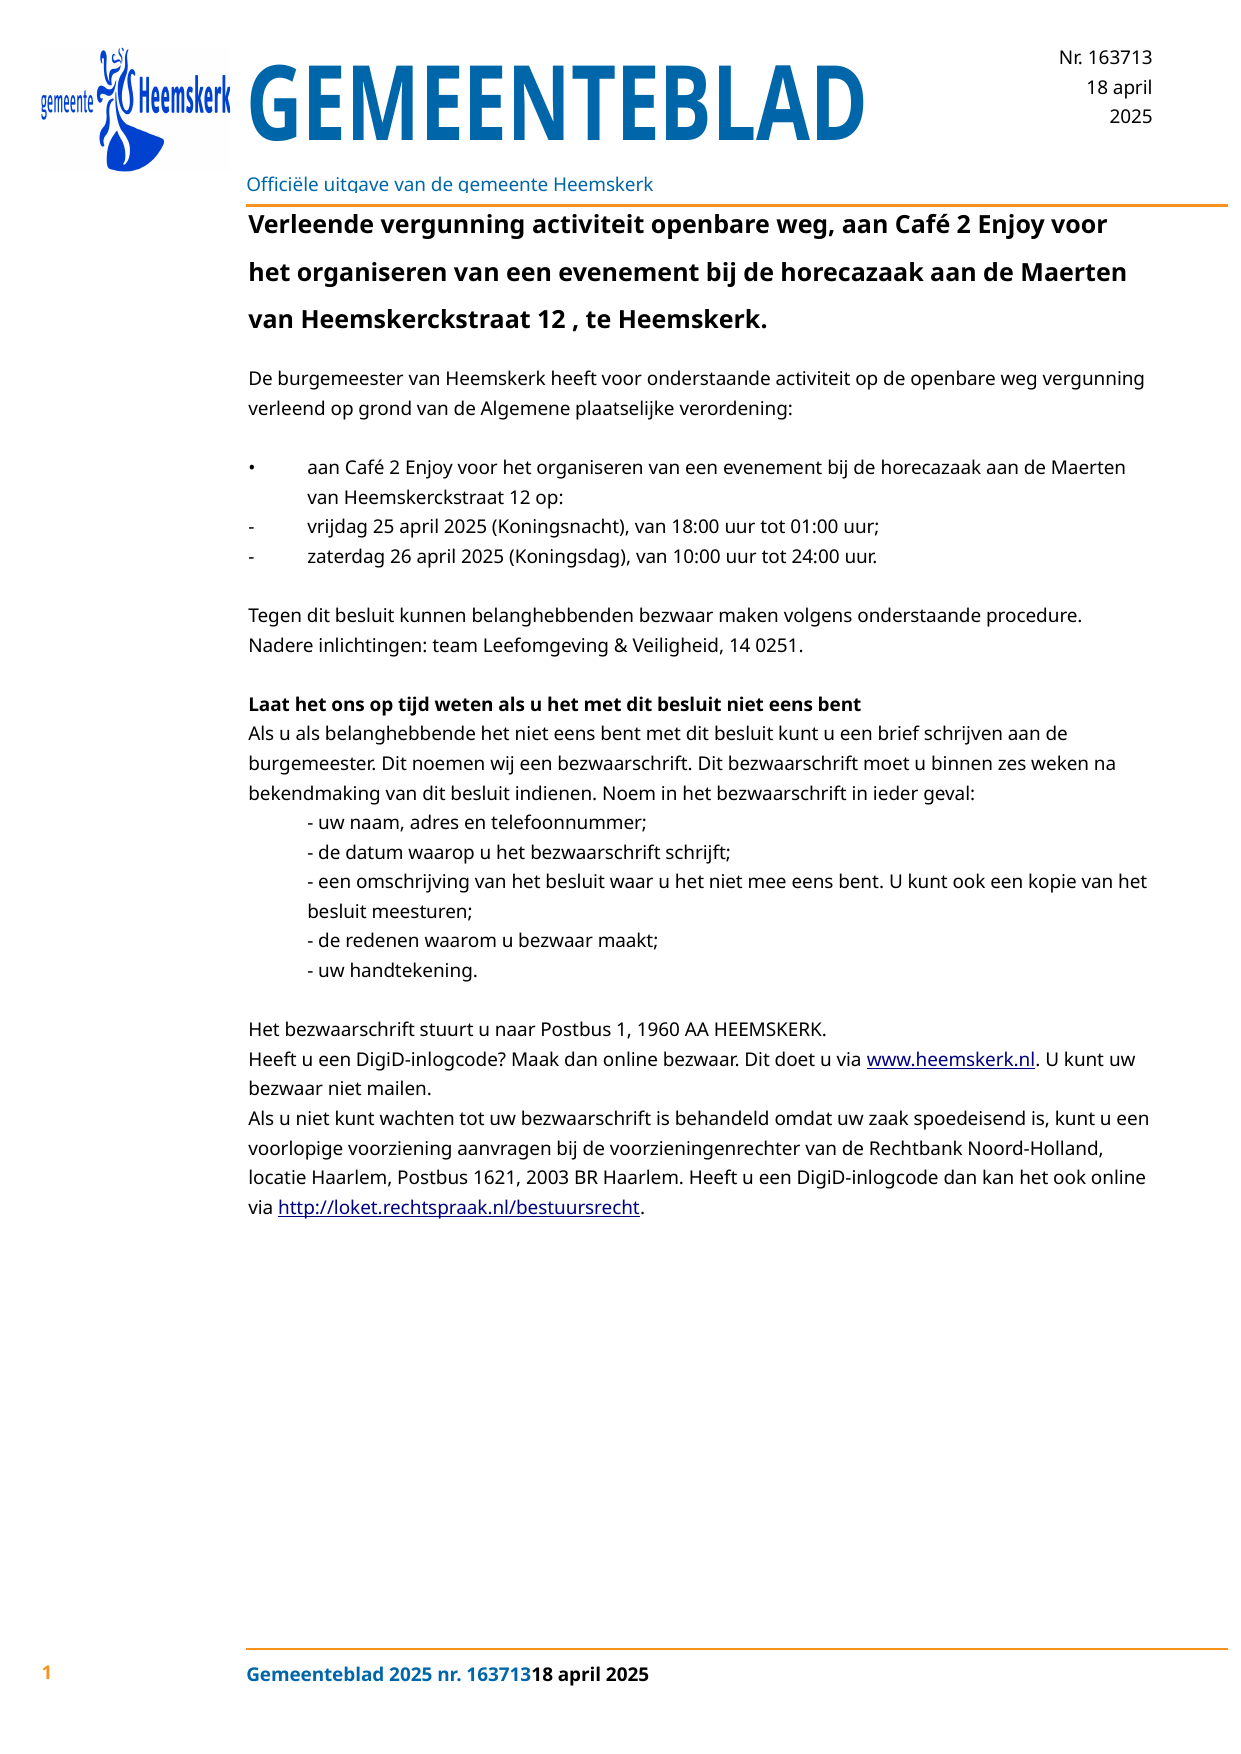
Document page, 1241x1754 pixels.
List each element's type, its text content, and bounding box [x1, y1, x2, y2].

list - de datum waarop u het bezwaarschrift schrijft; [248, 839, 1152, 864]
list zaterdag 26 april 2025 (Koningsdag), van 10:00 uur tot 24:00 uur. [248, 543, 1152, 569]
text Verleende vergunning activiteit openbare weg, aan Café 2 Enjoy voor het organiseren van een evenement bij de horecazaak aan de Maerten van Heemskerckstraat 12 , te Heemskerk. [248, 207, 1152, 336]
text Heeft u een DigiD-inlogcode? Maak dan online bezwaar. Dit doet u via www.heemskerk.nl. U kunt uw bezwaar niet mailen. [248, 1046, 1152, 1101]
list - uw handtekening. [248, 957, 1152, 983]
text Het bezwaarschrift stuurt u naar Postbus 1, 1960 AA HEEMSKERK. [248, 1016, 1152, 1042]
text Als u als belanghebbende het niet eens bent met dit besluit kunt u een brief schrijven aan de burgemeester. Dit noemen wij een bezwaarschrift. Dit bezwaarschrift moet u binnen zes weken na bekendmaking van dit besluit indienen. Noem in het bezwaarschrift in ieder geval: [248, 721, 1152, 805]
text Tegen dit besluit kunnen belanghebbenden bezwaar maken volgens onderstaande procedure. Nadere inlichtingen: team Leefomgeving & Veiligheid, 14 0251. [248, 602, 1152, 657]
text Als u niet kunt wachten tot uw bezwaarschrift is behandeld omdat uw zaak spoedeisend is, kunt u een voorlopige voorziening aanvragen bij de voorzieningenrechter van de Rechtbank Noord-Holland, locatie Haarlem, Postbus 1621, 2003 BR Haarlem. Heeft u een DigiD-inlogcode dan kan het ook online via http://loket.rechtspraak.nl/bestuursrecht. [248, 1105, 1152, 1219]
picture [41, 47, 231, 172]
text Laat het ons op tijd weten als u het met dit besluit niet eens bent [248, 691, 1152, 717]
list - de redenen waarom u bezwaar maakt; [248, 928, 1152, 953]
list aan Café 2 Enjoy voor het organiseren van een evenement bij de horecazaak aan de Maerten van Heemskerckstraat 12 op: [248, 454, 1152, 509]
list - uw naam, adres en telefoonnummer; [248, 809, 1152, 835]
list - een omschrijving van het besluit waar u het niet mee eens bent. U kunt ook een kopie van het besluit meesturen; [248, 868, 1152, 924]
text De burgemeester van Heemskerk heeft voor onderstaande activiteit op de openbare weg vergunning verleend op grond van de Algemene plaatselijke verordening: [248, 366, 1152, 421]
list vrijdag 25 april 2025 (Koningsnacht), van 18:00 uur tot 01:00 uur; [248, 513, 1152, 539]
